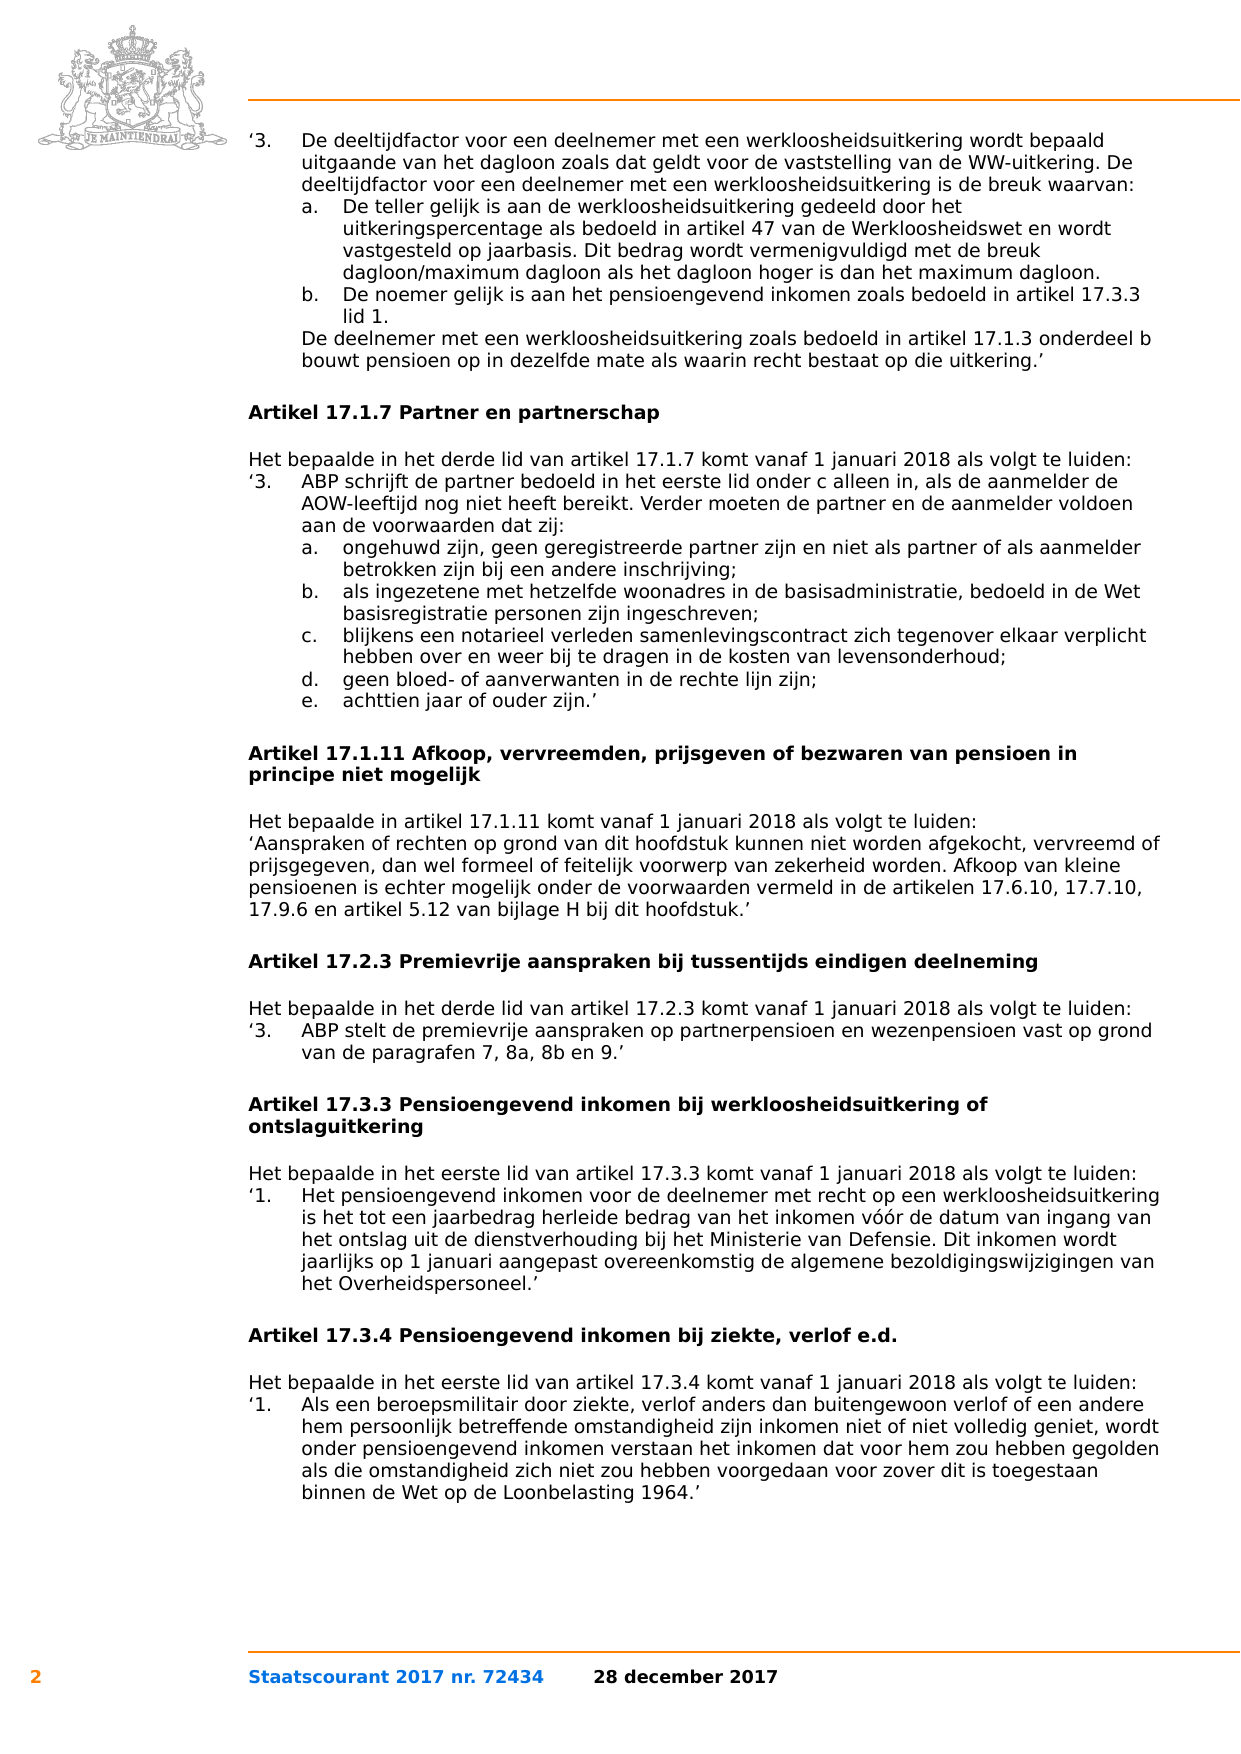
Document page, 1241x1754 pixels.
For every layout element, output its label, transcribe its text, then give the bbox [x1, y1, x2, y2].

text Het bepaalde in het derde lid van artikel 17.2.3 komt vanaf 1 januari 2018 als volgt te luiden: [248, 998, 1163, 1020]
text ‘Aanspraken of rechten op grond van dit hoofdstuk kunnen niet worden afgekocht, vervreemd of prijsgegeven, dan wel formeel of feitelijk voorwerp van zekerheid worden. Afkoop van kleine pensioenen is echter mogelijk onder de voorwaarden vermeld in de artikelen 17.6.10, 17.7.10, 17.9.6 en artikel 5.12 van bijlage H bij dit hoofdstuk.’ [248, 833, 1163, 921]
text c. blijkens een notarieel verleden samenlevingscontract zich tegenover elkaar verplicht hebben over en weer bij te dragen in de kosten van levensonderhoud; [301, 624, 1163, 668]
text b. De noemer gelijk is aan het pensioengevend inkomen zoals bedoeld in artikel 17.3.3 lid 1. [301, 284, 1163, 328]
subtitle Artikel 17.1.7 Partner en partnerschap [248, 402, 1163, 424]
subtitle Artikel 17.1.11 Afkoop, vervreemden, prijsgeven of bezwaren van pensioen in principe niet mogelijk [248, 742, 1163, 786]
text e. achttien jaar of ouder zijn.’ [301, 690, 1163, 712]
text ‘3. ABP schrijft de partner bedoeld in het eerste lid onder c alleen in, als de aanmelder de AOW-leeftijd nog niet heeft bereikt. Verder moeten de partner en de aanmelder voldoen aan de voorwaarden dat zij: [248, 471, 1163, 537]
text Het bepaalde in het eerste lid van artikel 17.3.3 komt vanaf 1 januari 2018 als volgt te luiden: [248, 1163, 1163, 1185]
subtitle Artikel 17.3.3 Pensioengevend inkomen bij werkloosheidsuitkering of ontslaguitkering [248, 1094, 1163, 1138]
subtitle Artikel 17.3.4 Pensioengevend inkomen bij ziekte, verlof e.d. [248, 1325, 1163, 1347]
text ‘3. De deeltijdfactor voor een deelnemer met een werkloosheidsuitkering wordt bepaald uitgaande van het dagloon zoals dat geldt voor de vaststelling van de WW-uitkering. De deeltijdfactor voor een deelnemer met een werkloosheidsuitkering is de breuk waarvan: [248, 130, 1163, 196]
text a. ongehuwd zijn, geen geregistreerde partner zijn en niet als partner of als aanmelder betrokken zijn bij een andere inschrijving; [301, 537, 1163, 581]
text b. als ingezetene met hetzelfde woonadres in de basisadministratie, bedoeld in de Wet basisregistratie personen zijn ingeschreven; [301, 581, 1163, 624]
text De deelnemer met een werkloosheidsuitkering zoals bedoeld in artikel 17.1.3 onderdeel b bouwt pensioen op in dezelfde mate als waarin recht bestaat op die uitkering.’ [301, 328, 1163, 372]
picture [38, 25, 227, 150]
text ‘3. ABP stelt de premievrije aanspraken op partnerpensioen en wezenpensioen vast op grond van de paragrafen 7, 8a, 8b en 9.’ [248, 1020, 1163, 1064]
text a. De teller gelijk is aan de werkloosheidsuitkering gedeeld door het uitkeringspercentage als bedoeld in artikel 47 van de Werkloosheidswet en wordt vastgesteld op jaarbasis. Dit bedrag wordt vermenigvuldigd met de breuk dagloon/maximum dagloon als het dagloon hoger is dan het maximum dagloon. [301, 196, 1163, 284]
text Het bepaalde in het derde lid van artikel 17.1.7 komt vanaf 1 januari 2018 als volgt te luiden: [248, 449, 1163, 471]
text ‘1. Als een beroepsmilitair door ziekte, verlof anders dan buitengewoon verlof of een andere hem persoonlijk betreffende omstandigheid zijn inkomen niet of niet volledig geniet, wordt onder pensioengevend inkomen verstaan het inkomen dat voor hem zou hebben gegolden als die omstandigheid zich niet zou hebben voorgedaan voor zover dit is toegestaan binnen de Wet op de Loonbelasting 1964.’ [248, 1394, 1163, 1504]
text Het bepaalde in het eerste lid van artikel 17.3.4 komt vanaf 1 januari 2018 als volgt te luiden: [248, 1372, 1163, 1394]
text Het bepaalde in artikel 17.1.11 komt vanaf 1 januari 2018 als volgt te luiden: [248, 811, 1163, 833]
text ‘1. Het pensioengevend inkomen voor de deelnemer met recht op een werkloosheidsuitkering is het tot een jaarbedrag herleide bedrag van het inkomen vóór de datum van ingang van het ontslag uit de dienstverhouding bij het Ministerie van Defensie. Dit inkomen wordt jaarlijks op 1 januari aangepast overeenkomstig de algemene bezoldigingswijzigingen van het Overheidspersoneel.’ [248, 1185, 1163, 1295]
text d. geen bloed- of aanverwanten in de rechte lijn zijn; [301, 668, 1163, 690]
subtitle Artikel 17.2.3 Premievrije aanspraken bij tussentijds eindigen deelneming [248, 951, 1163, 973]
